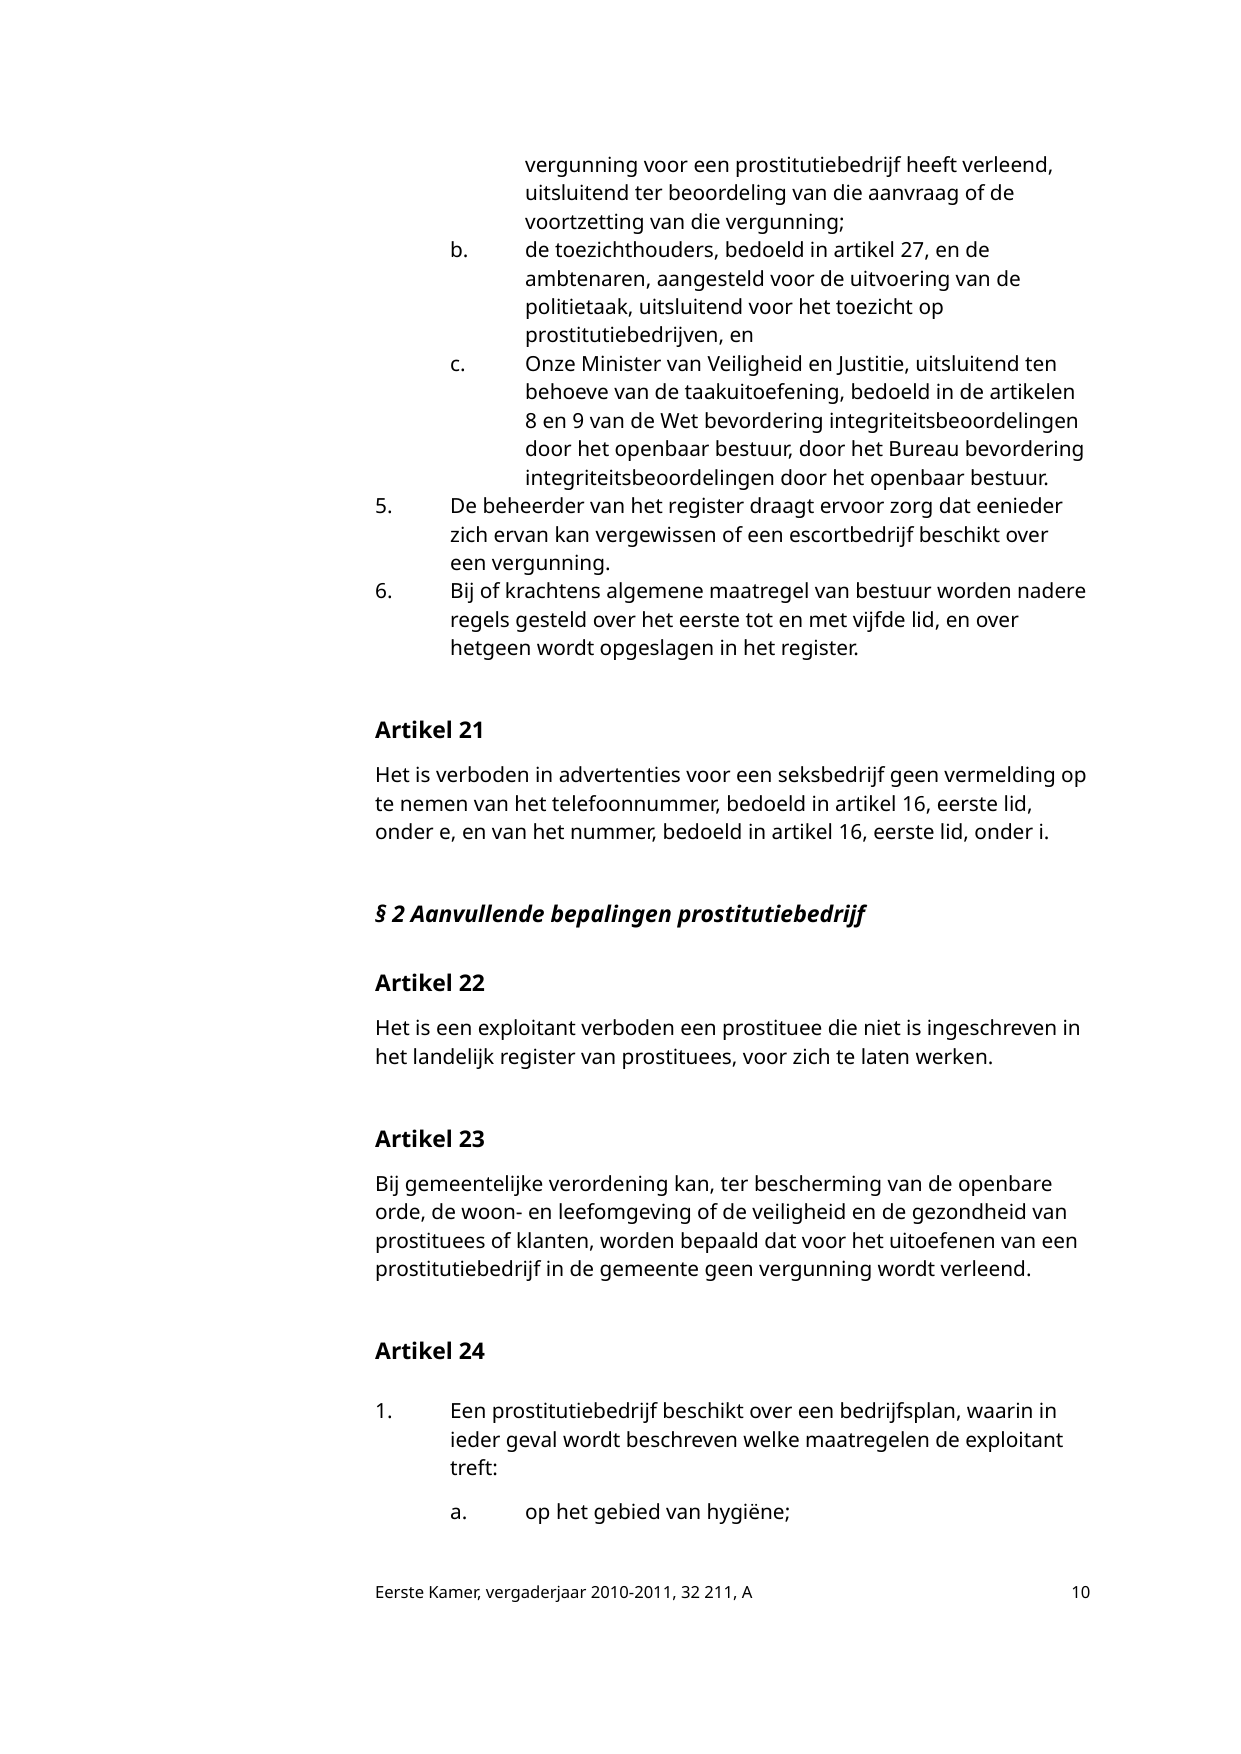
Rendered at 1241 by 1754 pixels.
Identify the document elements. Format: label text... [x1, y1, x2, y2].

text Het is verboden in advertenties voor een seksbedrijf geen vermelding op te nemen van het telefoonnummer, bedoeld in artikel 16, eerste lid, onder e, en van het nummer, bedoeld in artikel 16, eerste lid, onder i. [375, 761, 1090, 846]
text Het is een exploitant verboden een prostituee die niet is ingeschreven in het landelijk register van prostituees, voor zich te laten werken. [375, 1013, 1090, 1070]
list Bij of krachtens algemene maatregel van bestuur worden nadere regels gesteld over het eerste tot en met vijfde lid, en over hetgeen wordt opgeslagen in het register. [375, 577, 1090, 662]
list vergunning voor een prostitutiebedrijf heeft verleend, uitsluitend ter beoordeling van die aanvraag of de voortzetting van die vergunning; [450, 150, 1090, 235]
list op het gebied van hygiëne; [450, 1497, 1090, 1525]
subtitle Artikel 21 [375, 714, 1090, 746]
subtitle Artikel 22 [375, 967, 1090, 998]
list Een prostitutiebedrijf beschikt over een bedrijfsplan, waarin in ieder geval wordt beschreven welke maatregelen de exploitant treft: [375, 1397, 1090, 1482]
list de toezichthouders, bedoeld in artikel 27, en de ambtenaren, aangesteld voor de uitvoering van de politietaak, uitsluitend voor het toezicht op prostitutiebedrijven, en [450, 235, 1090, 349]
list De beheerder van het register draagt ervoor zorg dat eenieder zich ervan kan vergewissen of een escortbedrijf beschikt over een vergunning. [375, 491, 1090, 577]
subtitle Artikel 23 [375, 1123, 1090, 1154]
list Onze Minister van Veiligheid en Justitie, uitsluitend ten behoeve van de taakuitoefening, bedoeld in de artikelen 8 en 9 van de Wet bevordering integriteitsbeoordelingen door het openbaar bestuur, door het Bureau bevordering integriteitsbeoordelingen door het openbaar bestuur. [450, 349, 1090, 491]
subtitle § 2 Aanvullende bepalingen prostitutiebedrijf [375, 898, 1090, 930]
text Bij gemeentelijke verordening kan, ter bescherming van de openbare orde, de woon- en leefomgeving of de veiligheid en de gezondheid van prostituees of klanten, worden bepaald dat voor het uitoefenen van een prostitutiebedrijf in de gemeente geen vergunning wordt verleend. [375, 1169, 1090, 1283]
subtitle Artikel 24 [375, 1335, 1090, 1367]
